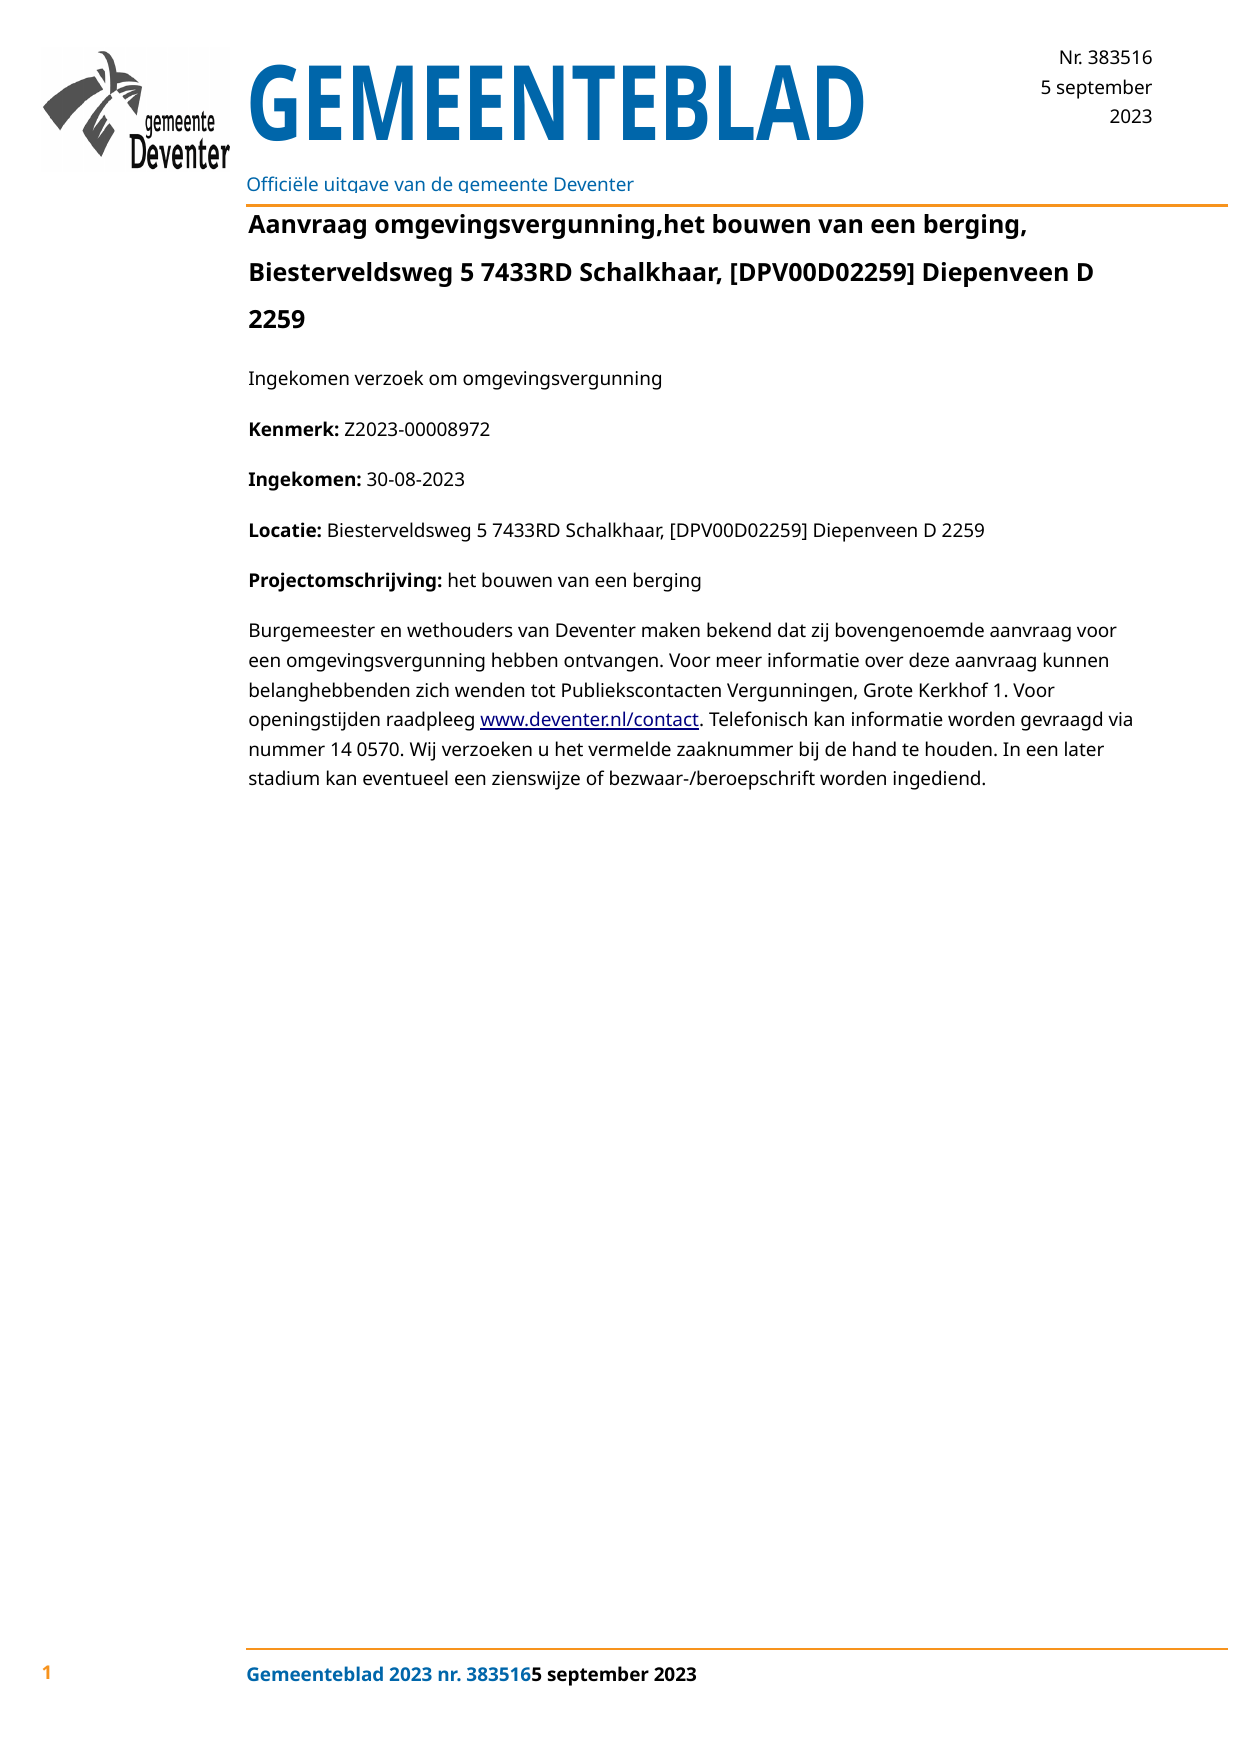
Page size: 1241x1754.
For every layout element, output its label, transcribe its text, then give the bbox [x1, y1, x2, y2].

text Burgemeester en wethouders van Deventer maken bekend dat zij bovengenoemde aanvraag voor een omgevingsvergunning hebben ontvangen. Voor meer informatie over deze aanvraag kunnen belanghebbenden zich wenden tot Publiekscontacten Vergunningen, Grote Kerkhof 1. Voor openingstijden raadpleeg www.deventer.nl/contact. Telefonisch kan informatie worden gevraagd via nummer 14 0570. Wij verzoeken u het vermelde zaaknummer bij de hand te houden. In een later stadium kan eventueel een zienswijze of bezwaar-/beroepschrift worden ingediend. [248, 618, 1152, 791]
text Ingekomen verzoek om omgevingsvergunning [248, 366, 1152, 391]
text Kenmerk: Z2023-00008972 [248, 416, 1152, 442]
text Ingekomen: 30-08-2023 [248, 466, 1152, 492]
text Projectomschrijving: het bouwen van een berging [248, 567, 1152, 593]
text Aanvraag omgevingsvergunning,het bouwen van een berging, Biesterveldsweg 5 7433RD Schalkhaar, [DPV00D02259] Diepenveen D 2259 [248, 207, 1152, 336]
picture [41, 47, 231, 172]
text Locatie: Biesterveldsweg 5 7433RD Schalkhaar, [DPV00D02259] Diepenveen D 2259 [248, 517, 1152, 542]
